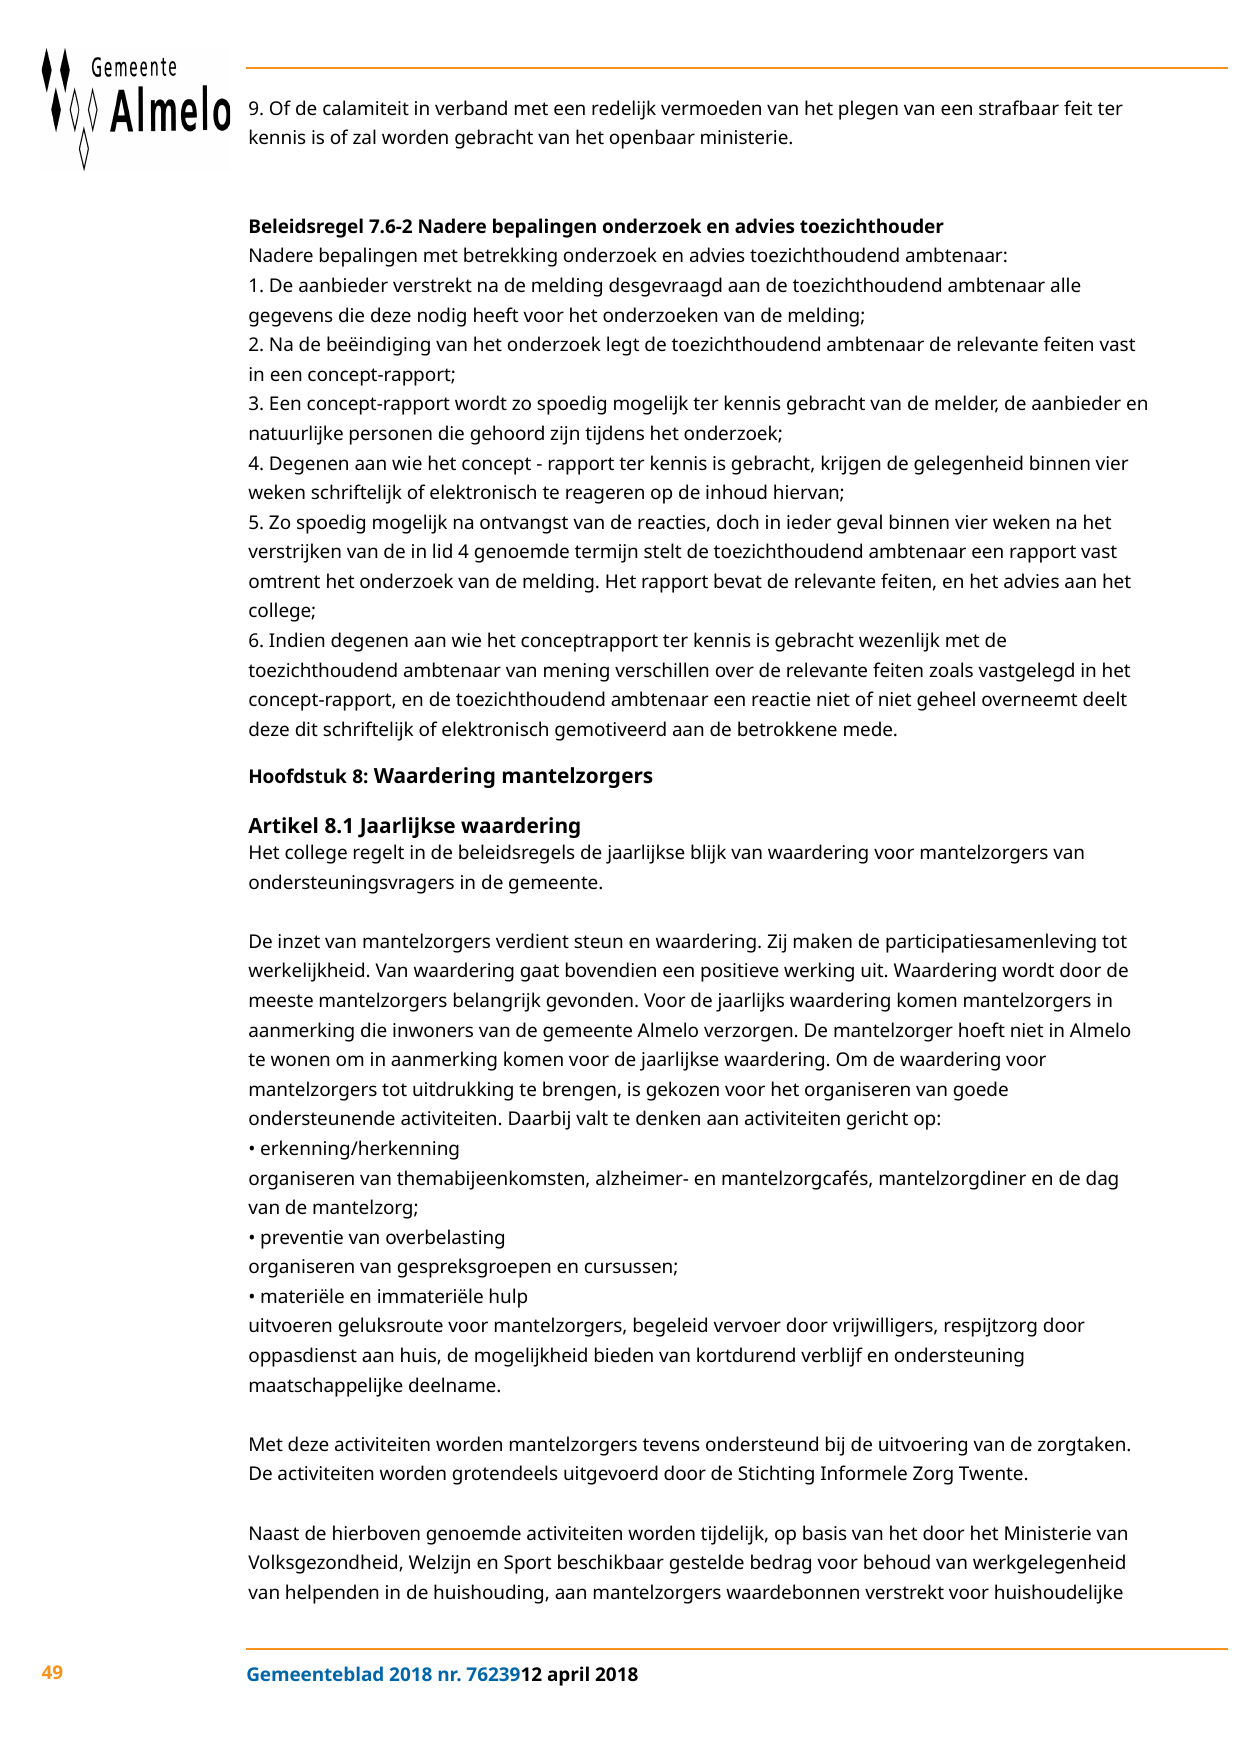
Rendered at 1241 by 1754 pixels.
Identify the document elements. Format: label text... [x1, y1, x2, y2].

text Naast de hierboven genoemde activiteiten worden tijdelijk, op basis van het door het Ministerie van Volksgezondheid, Welzijn en Sport beschikbaar gestelde bedrag voor behoud van werkgelegenheid van helpenden in de huishouding, aan mantelzorgers waardebonnen verstrekt voor huishoudelijke [248, 1520, 1152, 1605]
text 6. Indien degenen aan wie het conceptrapport ter kennis is gebracht wezenlijk met de toezichthoudend ambtenaar van mening verschillen over de relevante feiten zoals vastgelegd in het concept-rapport, en de toezichthoudend ambtenaar een reactie niet of niet geheel overneemt deelt deze dit schriftelijk of elektronisch gemotiveerd aan de betrokkene mede. [248, 627, 1152, 742]
text 5. Zo spoedig mogelijk na ontvangst van de reacties, doch in ieder geval binnen vier weken na het verstrijken van de in lid 4 genoemde termijn stelt de toezichthoudend ambtenaar een rapport vast omtrent het onderzoek van de melding. Het rapport bevat de relevante feiten, en het advies aan het college; [248, 509, 1152, 623]
text De inzet van mantelzorgers verdient steun en waardering. Zij maken de participatiesamenleving tot werkelijkheid. Van waardering gaat bovendien een positieve werking uit. Waardering wordt door de meeste mantelzorgers belangrijk gevonden. Voor de jaarlijks waardering komen mantelzorgers in aanmerking die inwoners van de gemeente Almelo verzorgen. De mantelzorger hoeft niet in Almelo te wonen om in aanmerking komen voor de jaarlijkse waardering. Om de waardering voor mantelzorgers tot uitdrukking te brengen, is gekozen voor het organiseren van goede ondersteunende activiteiten. Daarbij valt te denken aan activiteiten gericht op: [248, 928, 1152, 1131]
text 3. Een concept-rapport wordt zo spoedig mogelijk ter kennis gebracht van de melder, de aanbieder en natuurlijke personen die gehoord zijn tijdens het onderzoek; [248, 391, 1152, 446]
picture [41, 47, 231, 172]
text Artikel 8.1 Jaarlijkse waardering [248, 811, 1152, 839]
text Met deze activiteiten worden mantelzorgers tevens ondersteund bij de uitvoering van de zorgtaken. De activiteiten worden grotendeels uitgevoerd door de Stichting Informele Zorg Twente. [248, 1431, 1152, 1486]
text uitvoeren geluksroute voor mantelzorgers, begeleid vervoer door vrijwilligers, respijtzorg door oppasdienst aan huis, de mogelijkheid bieden van kortdurend verblijf en ondersteuning maatschappelijke deelname. [248, 1313, 1152, 1398]
text Het college regelt in de beleidsregels de jaarlijkse blijk van waardering voor mantelzorgers van ondersteuningsvragers in de gemeente. [248, 839, 1152, 895]
text Hoofdstuk 8: Waardering mantelzorgers [248, 762, 1152, 790]
text 4. Degenen aan wie het concept - rapport ter kennis is gebracht, krijgen de gelegenheid binnen vier weken schriftelijk of elektronisch te reageren op de inhoud hiervan; [248, 450, 1152, 505]
text • preventie van overbelasting [248, 1224, 1152, 1250]
text 2. Na de beëindiging van het onderzoek legt de toezichthoudend ambtenaar de relevante feiten vast in een concept-rapport; [248, 331, 1152, 387]
text organiseren van gespreksgroepen en cursussen; [248, 1253, 1152, 1279]
text organiseren van themabijeenkomsten, alzheimer- en mantelzorgcafés, mantelzorgdiner en de dag van de mantelzorg; [248, 1165, 1152, 1220]
text 9. Of de calamiteit in verband met een redelijk vermoeden van het plegen van een strafbaar feit ter kennis is of zal worden gebracht van het openbaar ministerie. [248, 95, 1152, 150]
text • erkenning/herkenning [248, 1135, 1152, 1161]
text 1. De aanbieder verstrekt na de melding desgevraagd aan de toezichthoudend ambtenaar alle gegevens die deze nodig heeft voor het onderzoeken van de melding; [248, 272, 1152, 328]
text Nadere bepalingen met betrekking onderzoek en advies toezichthoudend ambtenaar: [248, 243, 1152, 268]
text • materiële en immateriële hulp [248, 1283, 1152, 1309]
text Beleidsregel 7.6-2 Nadere bepalingen onderzoek en advies toezichthouder [248, 213, 1152, 239]
